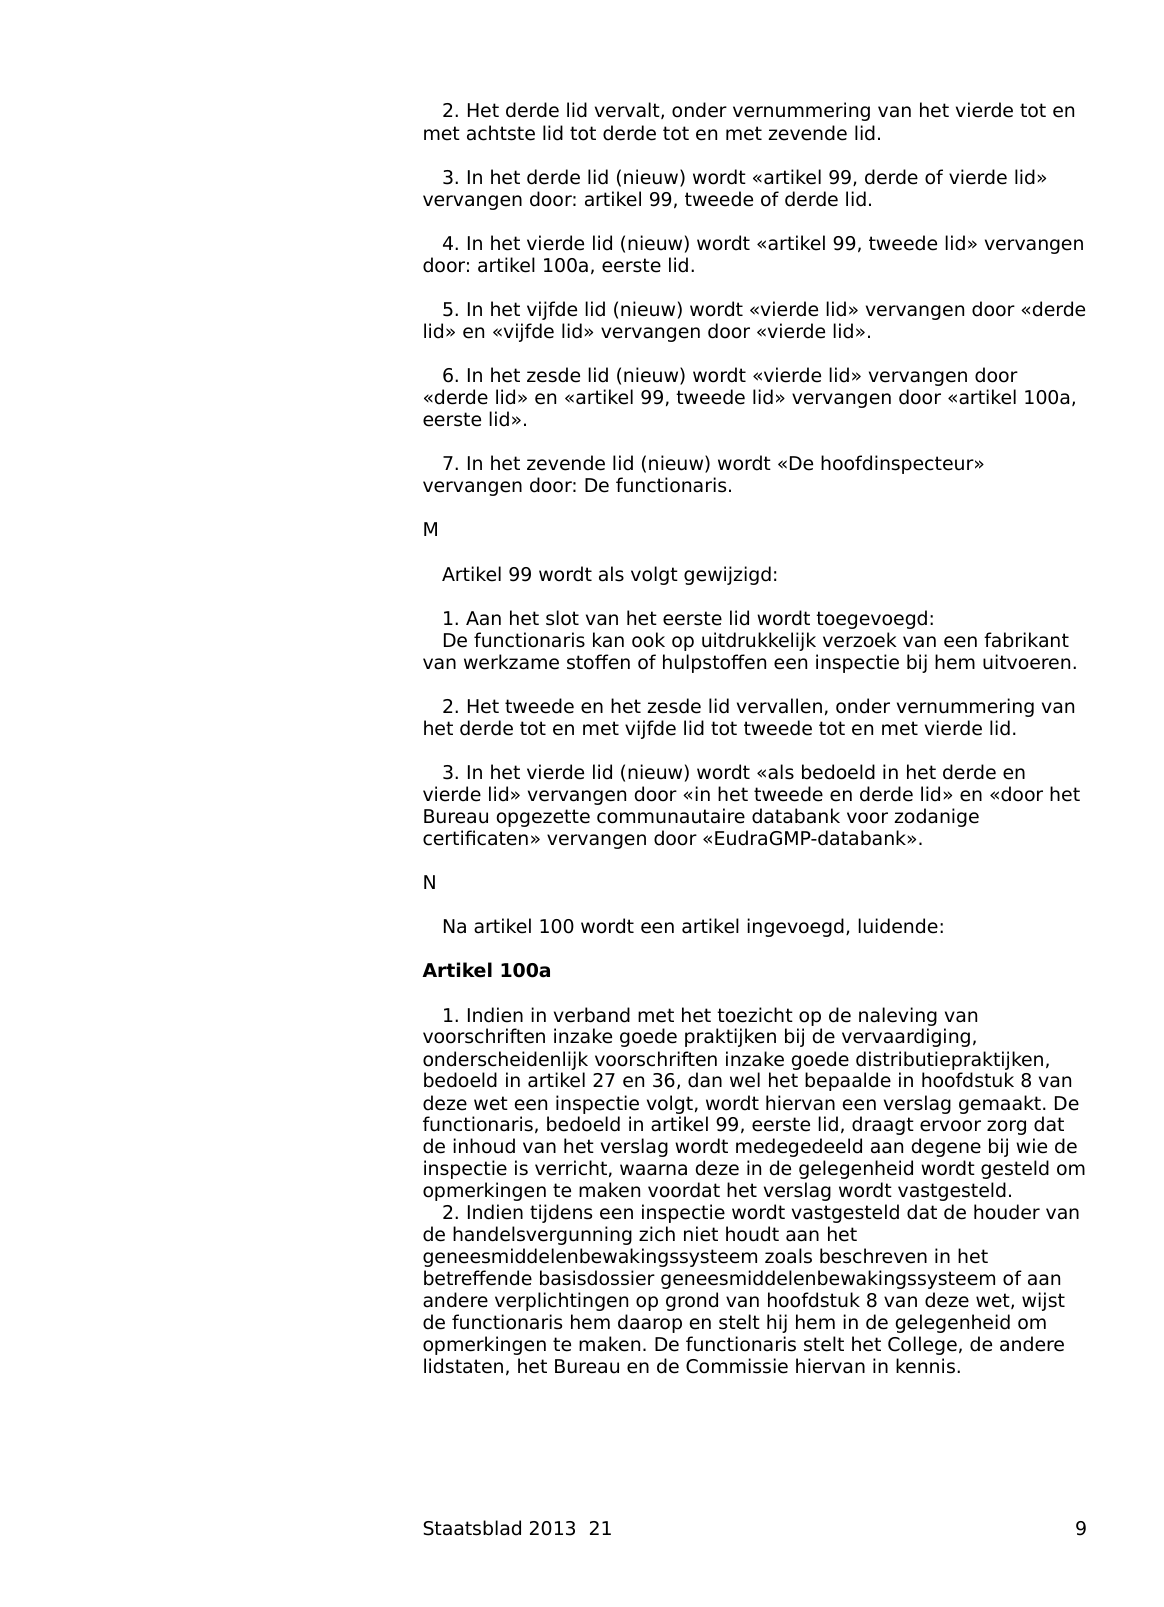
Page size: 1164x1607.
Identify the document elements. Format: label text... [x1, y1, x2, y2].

text 2. Het derde lid vervalt, onder vernummering van het vierde tot en met achtste lid tot derde tot en met zevende lid. [422, 100, 1087, 144]
text 2. Het tweede en het zesde lid vervallen, onder vernummering van het derde tot en met vijfde lid tot tweede tot en met vierde lid. [422, 696, 1087, 740]
text 5. In het vijfde lid (nieuw) wordt «vierde lid» vervangen door «derde lid» en «vijfde lid» vervangen door «vierde lid». [422, 299, 1087, 343]
text M [422, 519, 1087, 541]
subtitle Artikel 100a [422, 960, 1087, 982]
text 4. In het vierde lid (nieuw) wordt «artikel 99, tweede lid» vervangen door: artikel 100a, eerste lid. [422, 233, 1087, 277]
text 6. In het zesde lid (nieuw) wordt «vierde lid» vervangen door «derde lid» en «artikel 99, tweede lid» vervangen door «artikel 100a, eerste lid». [422, 365, 1087, 431]
text 7. In het zevende lid (nieuw) wordt «De hoofdinspecteur» vervangen door: De functionaris. [422, 453, 1087, 497]
text De functionaris kan ook op uitdrukkelijk verzoek van een fabrikant van werkzame stoffen of hulpstoffen een inspectie bij hem uitvoeren. [422, 629, 1087, 673]
text N [422, 872, 1087, 894]
text 3. In het vierde lid (nieuw) wordt «als bedoeld in het derde en vierde lid» vervangen door «in het tweede en derde lid» en «door het Bureau opgezette communautaire databank voor zodanige certificaten» vervangen door «EudraGMP-databank». [422, 762, 1087, 850]
text 1. Aan het slot van het eerste lid wordt toegevoegd: [422, 608, 1087, 629]
text 3. In het derde lid (nieuw) wordt «artikel 99, derde of vierde lid» vervangen door: artikel 99, tweede of derde lid. [422, 167, 1087, 211]
text 2. Indien tijdens een inspectie wordt vastgesteld dat de houder van de handelsvergunning zich niet houdt aan het geneesmiddelenbewakingssysteem zoals beschreven in het betreffende basisdossier geneesmiddelenbewakingssysteem of aan andere verplichtingen op grond van hoofdstuk 8 van deze wet, wijst de functionaris hem daarop en stelt hij hem in de gelegenheid om opmerkingen te maken. De functionaris stelt het College, de andere lidstaten, het Bureau en de Commissie hiervan in kennis. [422, 1202, 1087, 1378]
text 1. Indien in verband met het toezicht op de naleving van voorschriften inzake goede praktijken bij de vervaardiging, onderscheidenlijk voorschriften inzake goede distributiepraktijken, bedoeld in artikel 27 en 36, dan wel het bepaalde in hoofdstuk 8 van deze wet een inspectie volgt, wordt hiervan een verslag gemaakt. De functionaris, bedoeld in artikel 99, eerste lid, draagt ervoor zorg dat de inhoud van het verslag wordt medegedeeld aan degene bij wie de inspectie is verricht, waarna deze in de gelegenheid wordt gesteld om opmerkingen te maken voordat het verslag wordt vastgesteld. [422, 1004, 1087, 1202]
text Artikel 99 wordt als volgt gewijzigd: [422, 563, 1087, 585]
text Na artikel 100 wordt een artikel ingevoegd, luidende: [422, 916, 1087, 938]
